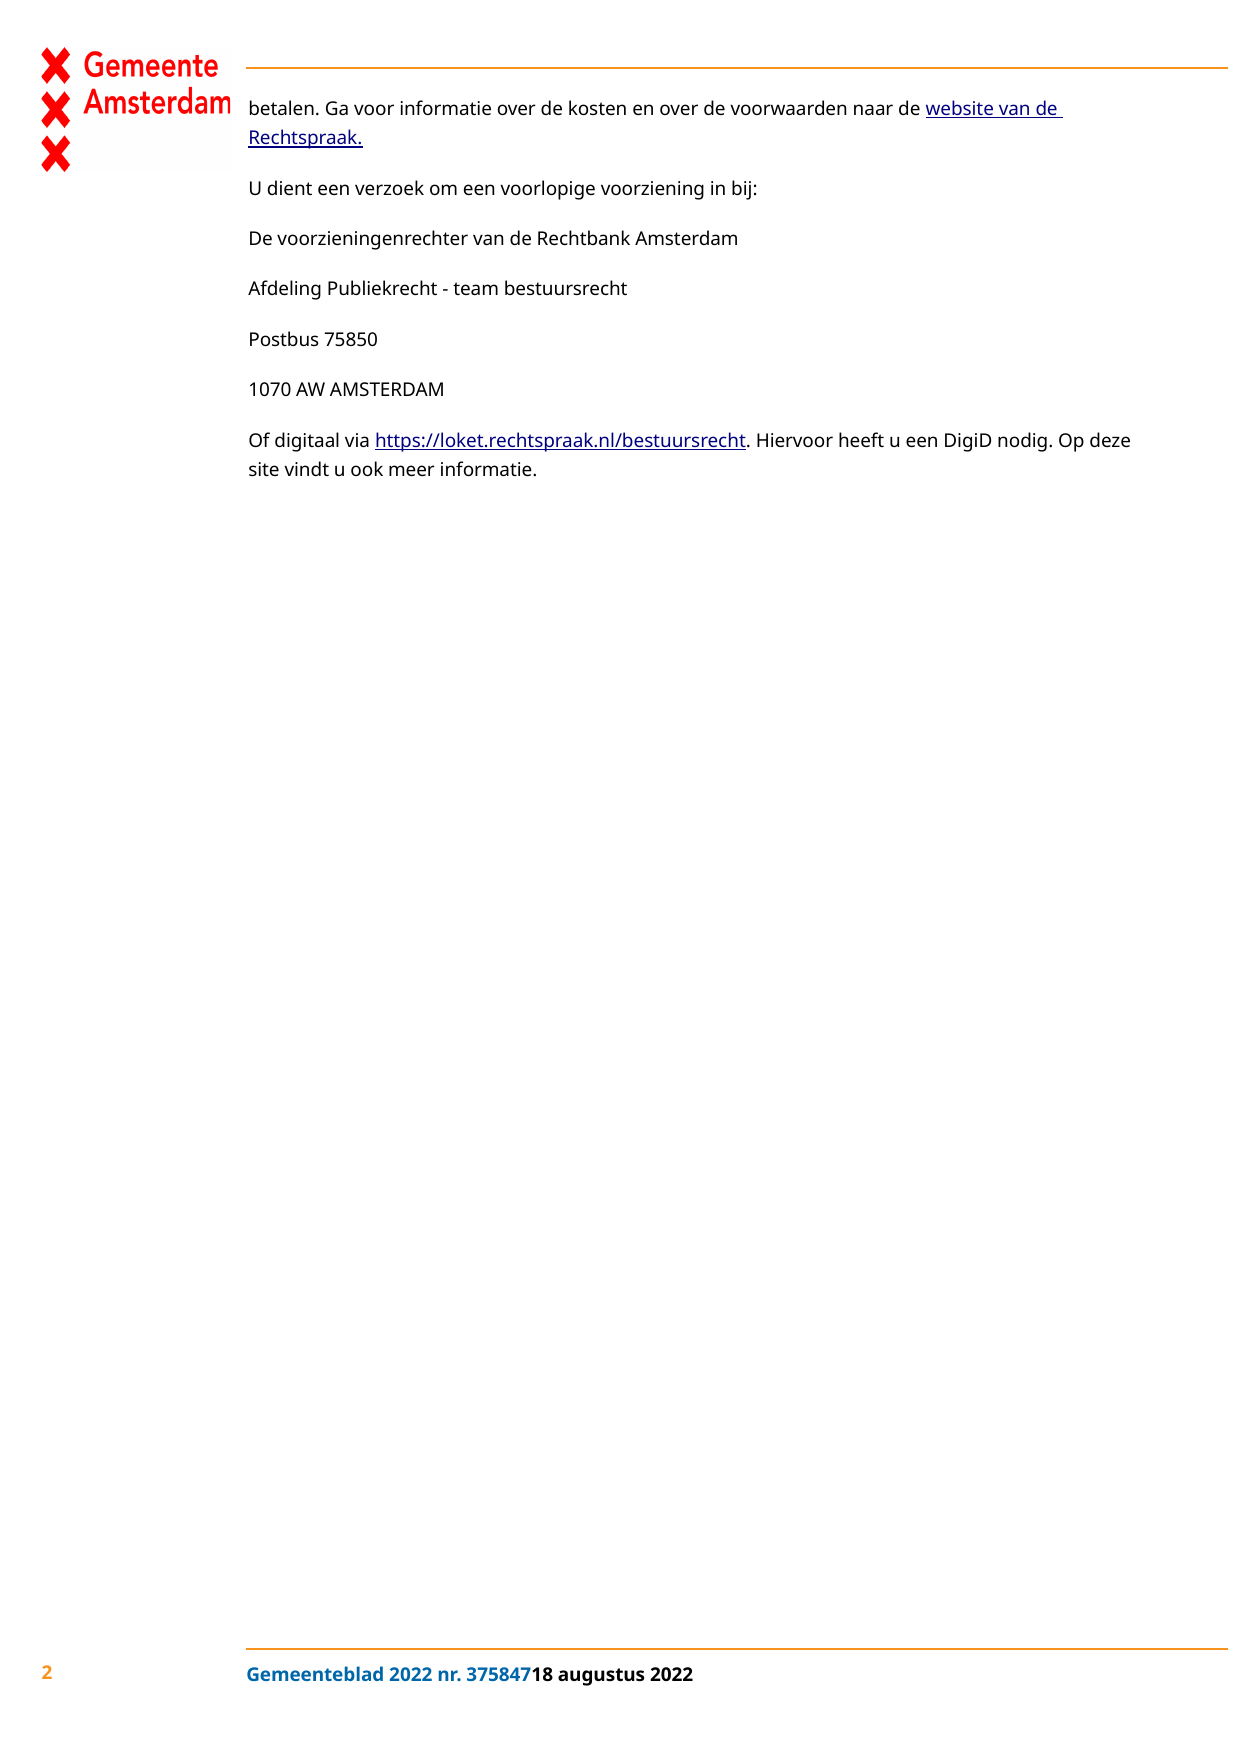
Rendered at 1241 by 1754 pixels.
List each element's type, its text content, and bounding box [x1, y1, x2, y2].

text Postbus 75850 [248, 326, 1152, 352]
text De voorzieningenrechter van de Rechtbank Amsterdam [248, 225, 1152, 251]
text Afdeling Publiekrecht - team bestuursrecht [248, 276, 1152, 301]
picture [41, 47, 231, 172]
text 1070 AW AMSTERDAM [248, 376, 1152, 402]
text betalen. Ga voor informatie over de kosten en over de voorwaarden naar de website van de Rechtspraak. [248, 95, 1152, 150]
text Of digitaal via https://loket.rechtspraak.nl/bestuursrecht. Hiervoor heeft u een DigiD nodig. Op deze site vindt u ook meer informatie. [248, 427, 1152, 482]
text U dient een verzoek om een voorlopige voorziening in bij: [248, 175, 1152, 201]
